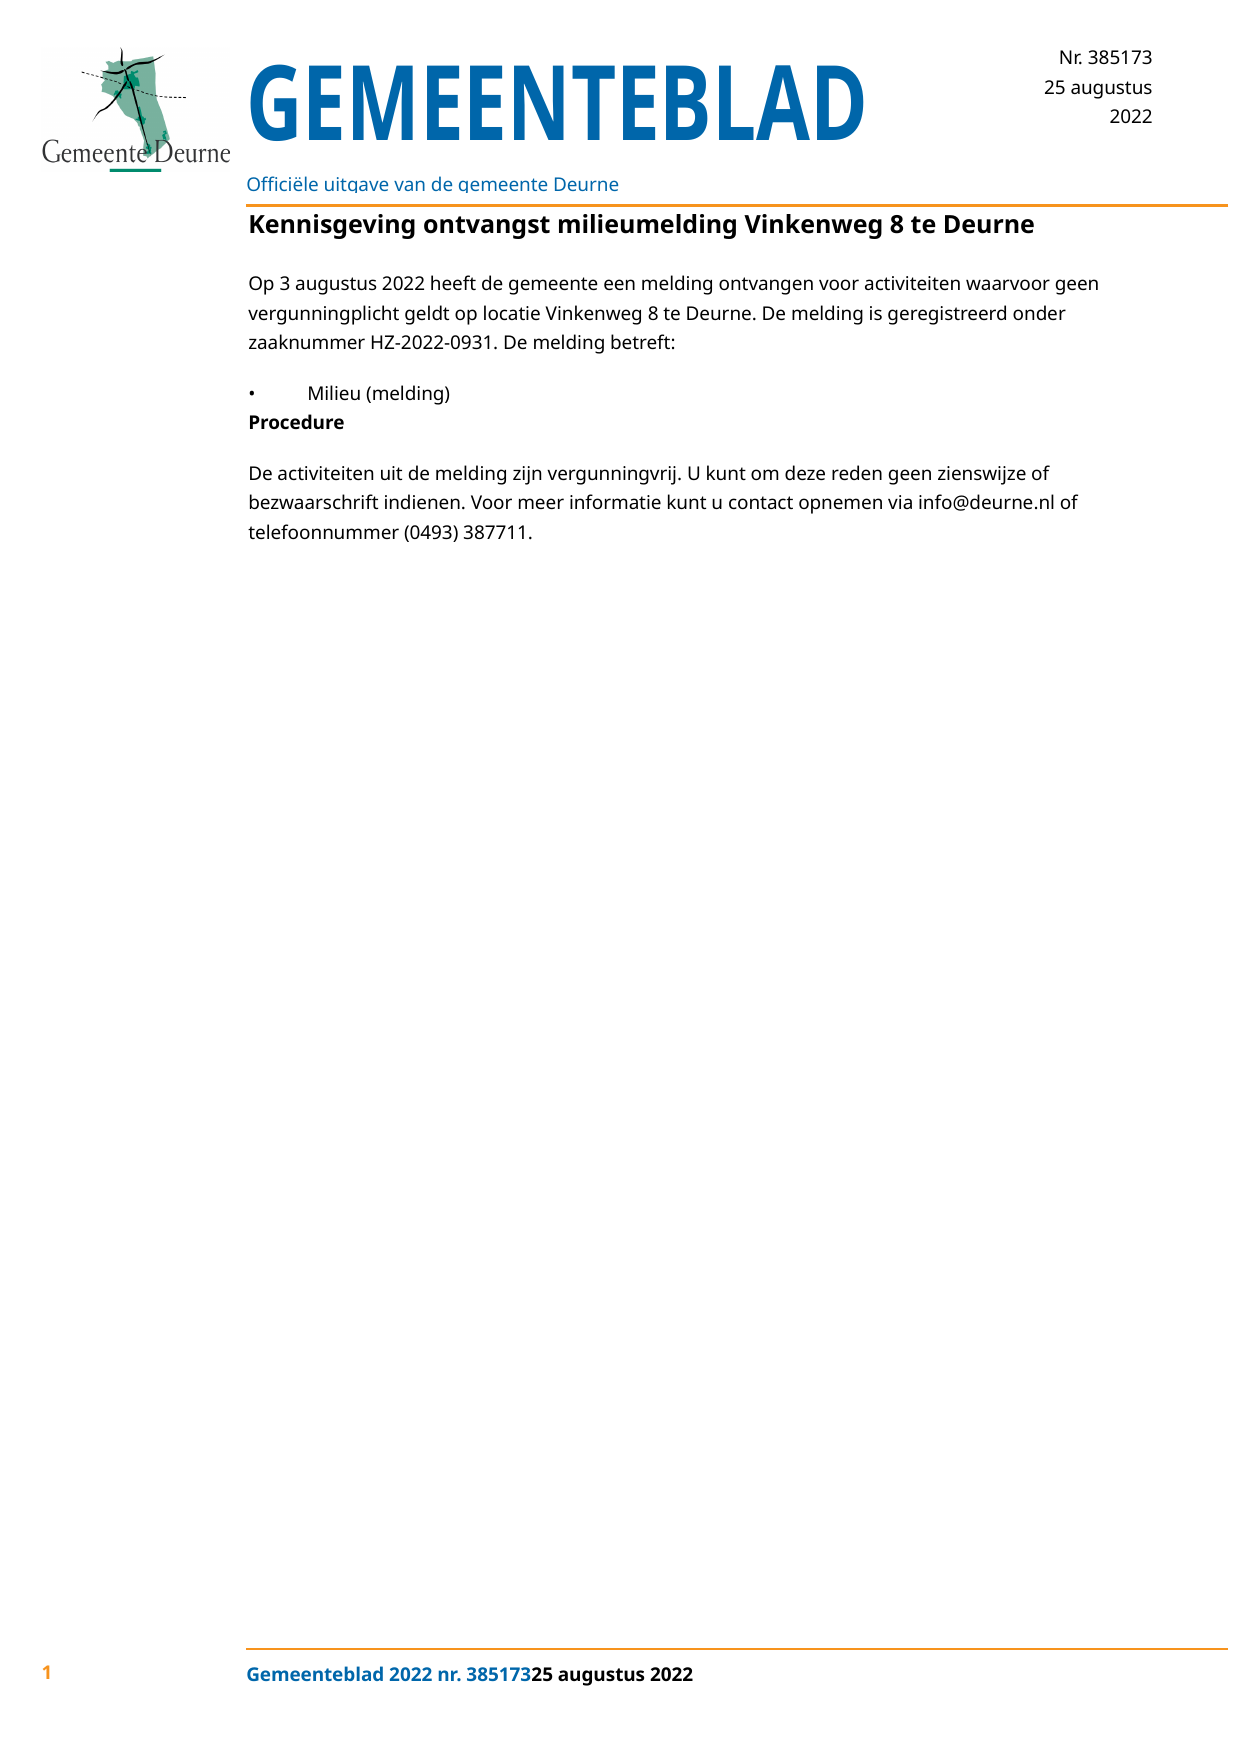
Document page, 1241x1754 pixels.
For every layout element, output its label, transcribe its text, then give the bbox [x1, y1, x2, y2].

picture [41, 47, 231, 172]
text De activiteiten uit de melding zijn vergunningvrij. U kunt om deze reden geen zienswijze of bezwaarschrift indienen. Voor meer informatie kunt u contact opnemen via info@deurne.nl of telefoonnummer (0493) 387711. [248, 460, 1152, 545]
list Milieu (melding) [248, 380, 1152, 406]
text Op 3 augustus 2022 heeft de gemeente een melding ontvangen voor activiteiten waarvoor geen vergunningplicht geldt op locatie Vinkenweg 8 te Deurne. De melding is geregistreerd onder zaaknummer HZ-2022-0931. De melding betreft: [248, 270, 1152, 355]
text Kennisgeving ontvangst milieumelding Vinkenweg 8 te Deurne [248, 207, 1152, 241]
text Procedure [248, 409, 1152, 435]
